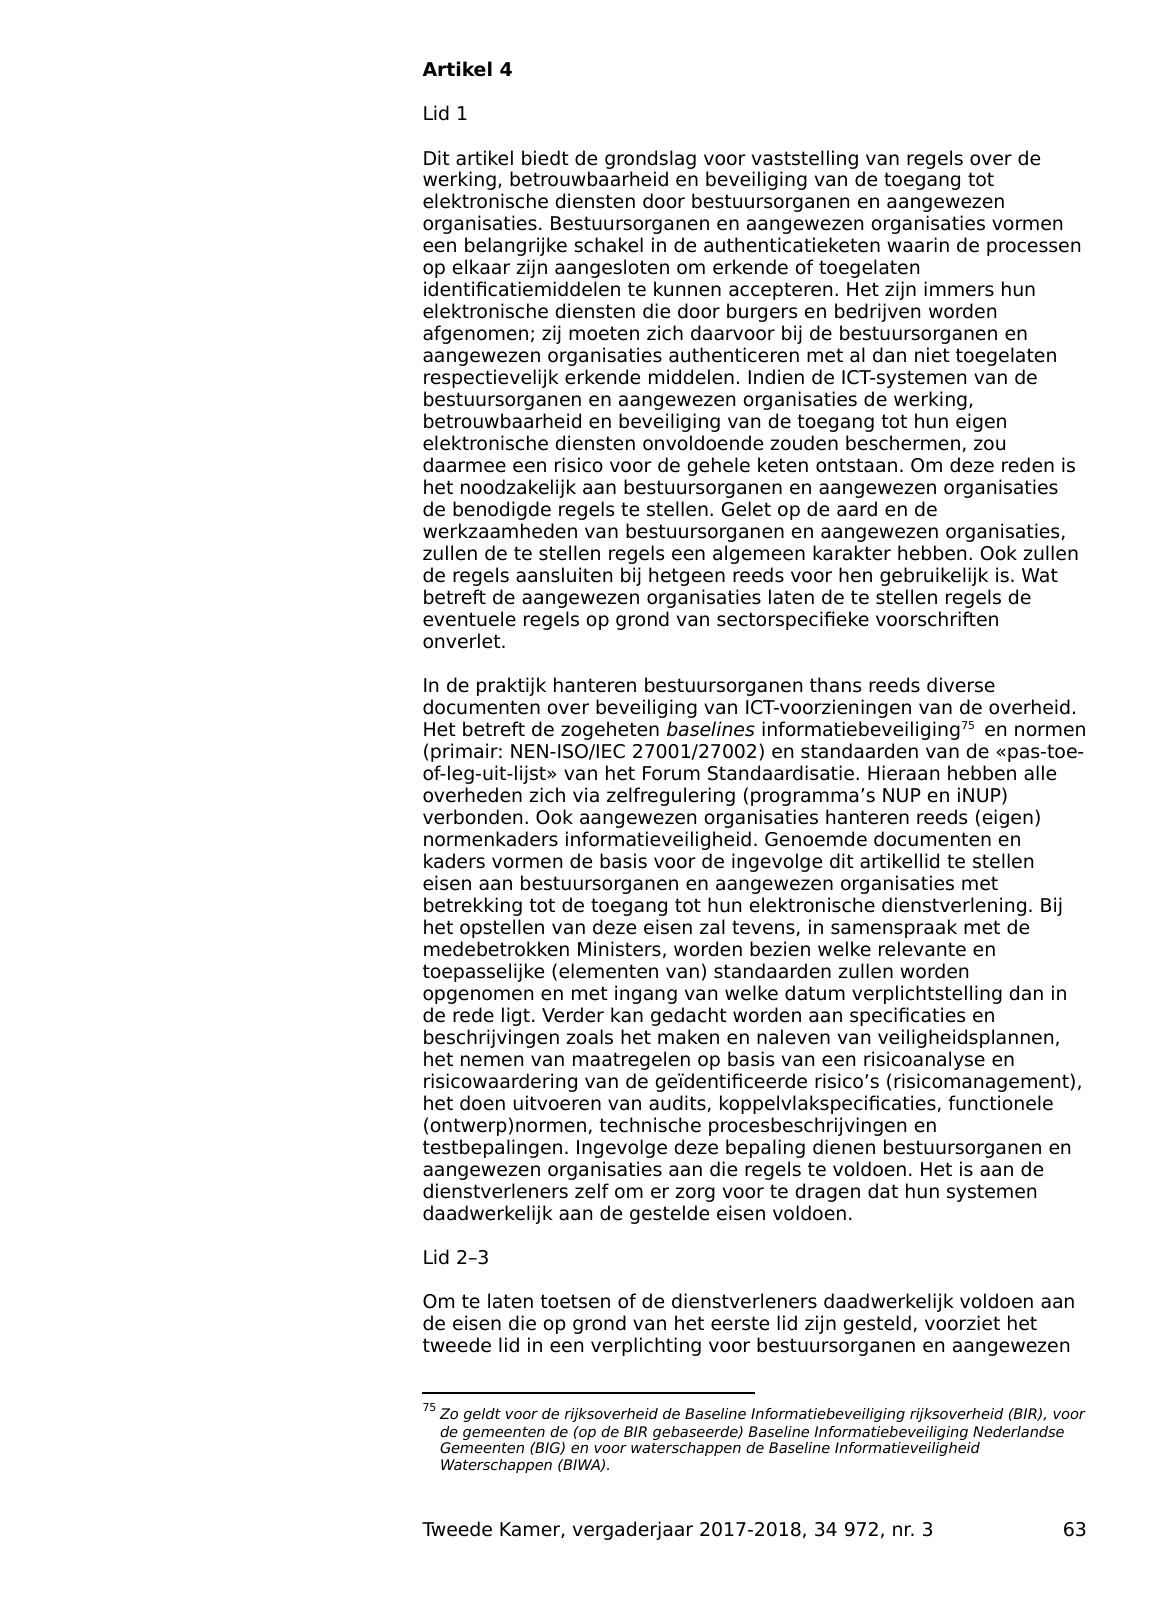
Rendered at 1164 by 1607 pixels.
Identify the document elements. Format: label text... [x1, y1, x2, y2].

text Om te laten toetsen of de dienstverleners daadwerkelijk voldoen aan de eisen die op grond van het eerste lid zijn gesteld, voorziet het tweede lid in een verplichting voor bestuursorganen en aangewezen [422, 1291, 1087, 1357]
text In de praktijk hanteren bestuursorganen thans reeds diverse documenten over beveiliging van ICT-voorzieningen van de overheid. Het betreft de zogeheten baselines informatiebeveiliging en normen (primair: NEN-ISO/IEC 27001/27002) en standaarden van de «pas-toe-of-leg-uit-lijst» van het Forum Standaardisatie. Hieraan hebben alle overheden zich via zelfregulering (programma’s NUP en iNUP) verbonden. Ook aangewezen organisaties hanteren reeds (eigen) normenkaders informatieveiligheid. Genoemde documenten en kaders vormen de basis voor de ingevolge dit artikellid te stellen eisen aan bestuursorganen en aangewezen organisaties met betrekking tot de toegang tot hun elektronische dienstverlening. Bij het opstellen van deze eisen zal tevens, in samenspraak met de medebetrokken Ministers, worden bezien welke relevante en toepasselijke (elementen van) standaarden zullen worden opgenomen en met ingang van welke datum verplichtstelling dan in de rede ligt. Verder kan gedacht worden aan specificaties en beschrijvingen zoals het maken en naleven van veiligheidsplannen, het nemen van maatregelen op basis van een risicoanalyse en risicowaardering van de geïdentificeerde risico’s (risicomanagement), het doen uitvoeren van audits, koppelvlakspecificaties, functionele (ontwerp)normen, technische procesbeschrijvingen en testbepalingen. Ingevolge deze bepaling dienen bestuursorganen en aangewezen organisaties aan die regels te voldoen. Het is aan de dienstverleners zelf om er zorg voor te dragen dat hun systemen daadwerkelijk aan de gestelde eisen voldoen. [422, 675, 1087, 1224]
subtitle Artikel 4 [422, 59, 1087, 81]
subtitle Lid 1 [422, 103, 1087, 125]
text Dit artikel biedt de grondslag voor vaststelling van regels over de werking, betrouwbaarheid en beveiliging van de toegang tot elektronische diensten door bestuursorganen en aangewezen organisaties. Bestuursorganen en aangewezen organisaties vormen een belangrijke schakel in de authenticatieketen waarin de processen op elkaar zijn aangesloten om erkende of toegelaten identificatiemiddelen te kunnen accepteren. Het zijn immers hun elektronische diensten die door burgers en bedrijven worden afgenomen; zij moeten zich daarvoor bij de bestuursorganen en aangewezen organisaties authenticeren met al dan niet toegelaten respectievelijk erkende middelen. Indien de ICT-systemen van de bestuursorganen en aangewezen organisaties de werking, betrouwbaarheid en beveiliging van de toegang tot hun eigen elektronische diensten onvoldoende zouden beschermen, zou daarmee een risico voor de gehele keten ontstaan. Om deze reden is het noodzakelijk aan bestuursorganen en aangewezen organisaties de benodigde regels te stellen. Gelet op de aard en de werkzaamheden van bestuursorganen en aangewezen organisaties, zullen de te stellen regels een algemeen karakter hebben. Ook zullen de regels aansluiten bij hetgeen reeds voor hen gebruikelijk is. Wat betreft de aangewezen organisaties laten de te stellen regels de eventuele regels op grond van sectorspecifieke voorschriften onverlet. [422, 147, 1087, 653]
text Zo geldt voor de rijksoverheid de Baseline Informatiebeveiliging rijksoverheid (BIR), voor de gemeenten de (op de BIR gebaseerde) Baseline Informatiebeveiliging Nederlandse Gemeenten (BIG) en voor waterschappen de Baseline Informatieveiligheid Waterschappen (BIWA). [422, 1402, 1087, 1474]
subtitle Lid 2–3 [422, 1247, 1087, 1269]
